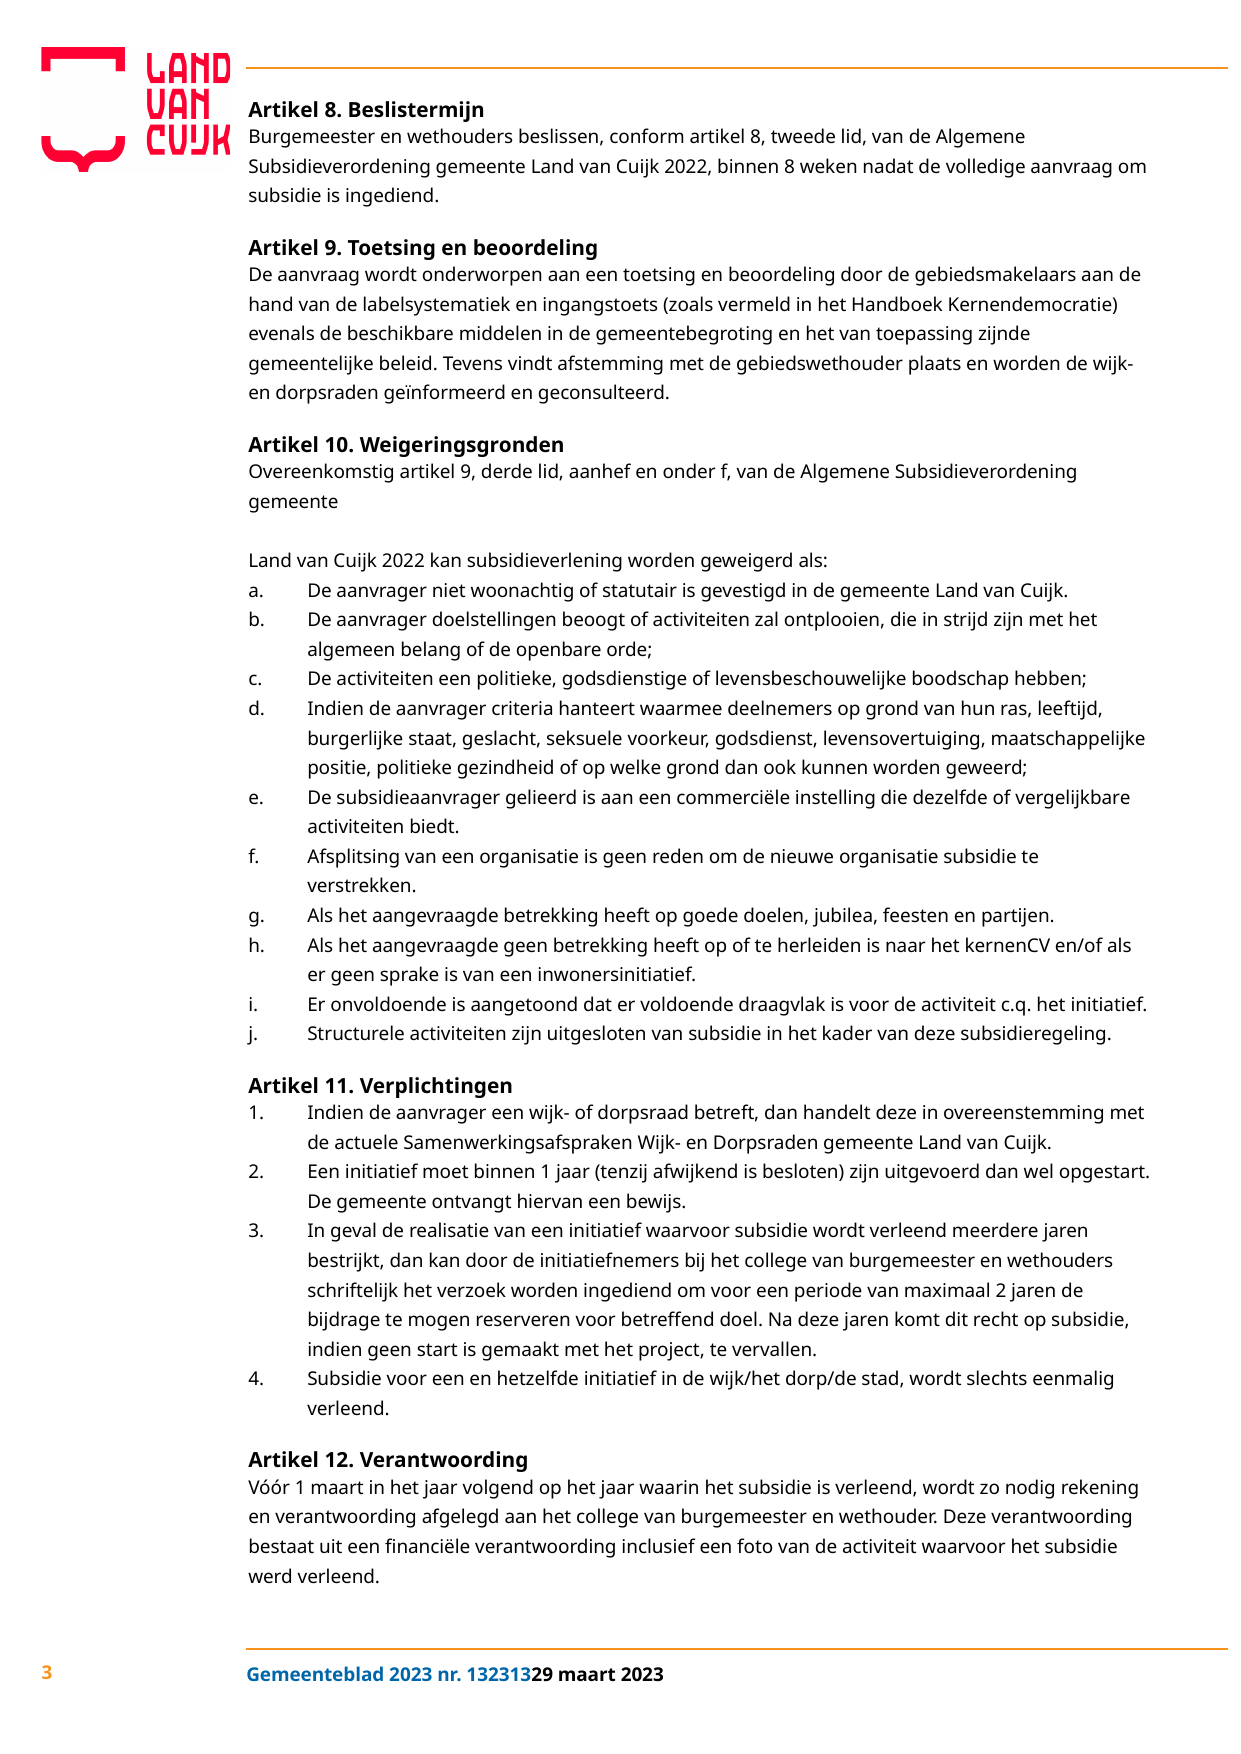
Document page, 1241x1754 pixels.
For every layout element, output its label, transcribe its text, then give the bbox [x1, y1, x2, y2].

list Indien de aanvrager een wijk- of dorpsraad betreft, dan handelt deze in overeenstemming met de actuele Samenwerkingsafspraken Wijk- en Dorpsraden gemeente Land van Cuijk. [248, 1099, 1152, 1155]
list Afsplitsing van een organisatie is geen reden om de nieuwe organisatie subsidie te verstrekken. [248, 843, 1152, 898]
list Als het aangevraagde betrekking heeft op goede doelen, jubilea, feesten en partijen. [248, 902, 1152, 928]
list In geval de realisatie van een initiatief waarvoor subsidie wordt verleend meerdere jaren bestrijkt, dan kan door de initiatiefnemers bij het college van burgemeester en wethouders schriftelijk het verzoek worden ingediend om voor een periode van maximaal 2 jaren de bijdrage te mogen reserveren voor betreffend doel. Na deze jaren komt dit recht op subsidie, indien geen start is gemaakt met het project, te vervallen. [248, 1218, 1152, 1362]
text Artikel 9. Toetsing en beoordeling [248, 233, 1152, 261]
text Artikel 8. Beslistermijn [248, 95, 1152, 123]
list De subsidieaanvrager gelieerd is aan een commerciële instelling die dezelfde of vergelijkbare activiteiten biedt. [248, 784, 1152, 839]
list Structurele activiteiten zijn uitgesloten van subsidie in het kader van deze subsidieregeling. [248, 1021, 1152, 1046]
list Een initiatief moet binnen 1 jaar (tenzij afwijkend is besloten) zijn uitgevoerd dan wel opgestart. De gemeente ontvangt hiervan een bewijs. [248, 1158, 1152, 1214]
list Er onvoldoende is aangetoond dat er voldoende draagvlak is voor de activiteit c.q. het initiatief. [248, 991, 1152, 1017]
text Artikel 10. Weigeringsgronden [248, 430, 1152, 458]
list Subsidie voor een en hetzelfde initiatief in de wijk/het dorp/de stad, wordt slechts eenmalig verleend. [248, 1366, 1152, 1421]
text Overeenkomstig artikel 9, derde lid, aanhef en onder f, van de Algemene Subsidieverordening gemeente [248, 458, 1152, 514]
text Artikel 11. Verplichtingen [248, 1071, 1152, 1099]
text De aanvraag wordt onderworpen aan een toetsing en beoordeling door de gebiedsmakelaars aan de hand van de labelsystematiek en ingangstoets (zoals vermeld in het Handboek Kernendemocratie) evenals de beschikbare middelen in de gemeentebegroting en het van toepassing zijnde gemeentelijke beleid. Tevens vindt afstemming met de gebiedswethouder plaats en worden de wijk- en dorpsraden geïnformeerd en geconsulteerd. [248, 261, 1152, 405]
list De aanvrager doelstellingen beoogt of activiteiten zal ontplooien, die in strijd zijn met het algemeen belang of de openbare orde; [248, 606, 1152, 662]
text Artikel 12. Verantwoording [248, 1446, 1152, 1474]
list De activiteiten een politieke, godsdienstige of levensbeschouwelijke boodschap hebben; [248, 666, 1152, 691]
list De aanvrager niet woonachtig of statutair is gevestigd in de gemeente Land van Cuijk. [248, 577, 1152, 602]
text Land van Cuijk 2022 kan subsidieverlening worden geweigerd als: [248, 547, 1152, 573]
list Indien de aanvrager criteria hanteert waarmee deelnemers op grond van hun ras, leeftijd, burgerlijke staat, geslacht, seksuele voorkeur, godsdienst, levensovertuiging, maatschappelijke positie, politieke gezindheid of op welke grond dan ook kunnen worden geweerd; [248, 695, 1152, 780]
list Als het aangevraagde geen betrekking heeft op of te herleiden is naar het kernenCV en/of als er geen sprake is van een inwonersinitiatief. [248, 932, 1152, 987]
text Vóór 1 maart in het jaar volgend op het jaar waarin het subsidie is verleend, wordt zo nodig rekening en verantwoording afgelegd aan het college van burgemeester en wethouder. Deze verantwoording bestaat uit een financiële verantwoording inclusief een foto van de activiteit waarvoor het subsidie werd verleend. [248, 1474, 1152, 1588]
picture [41, 47, 231, 172]
text Burgemeester en wethouders beslissen, conform artikel 8, tweede lid, van de Algemene Subsidieverordening gemeente Land van Cuijk 2022, binnen 8 weken nadat de volledige aanvraag om subsidie is ingediend. [248, 123, 1152, 208]
